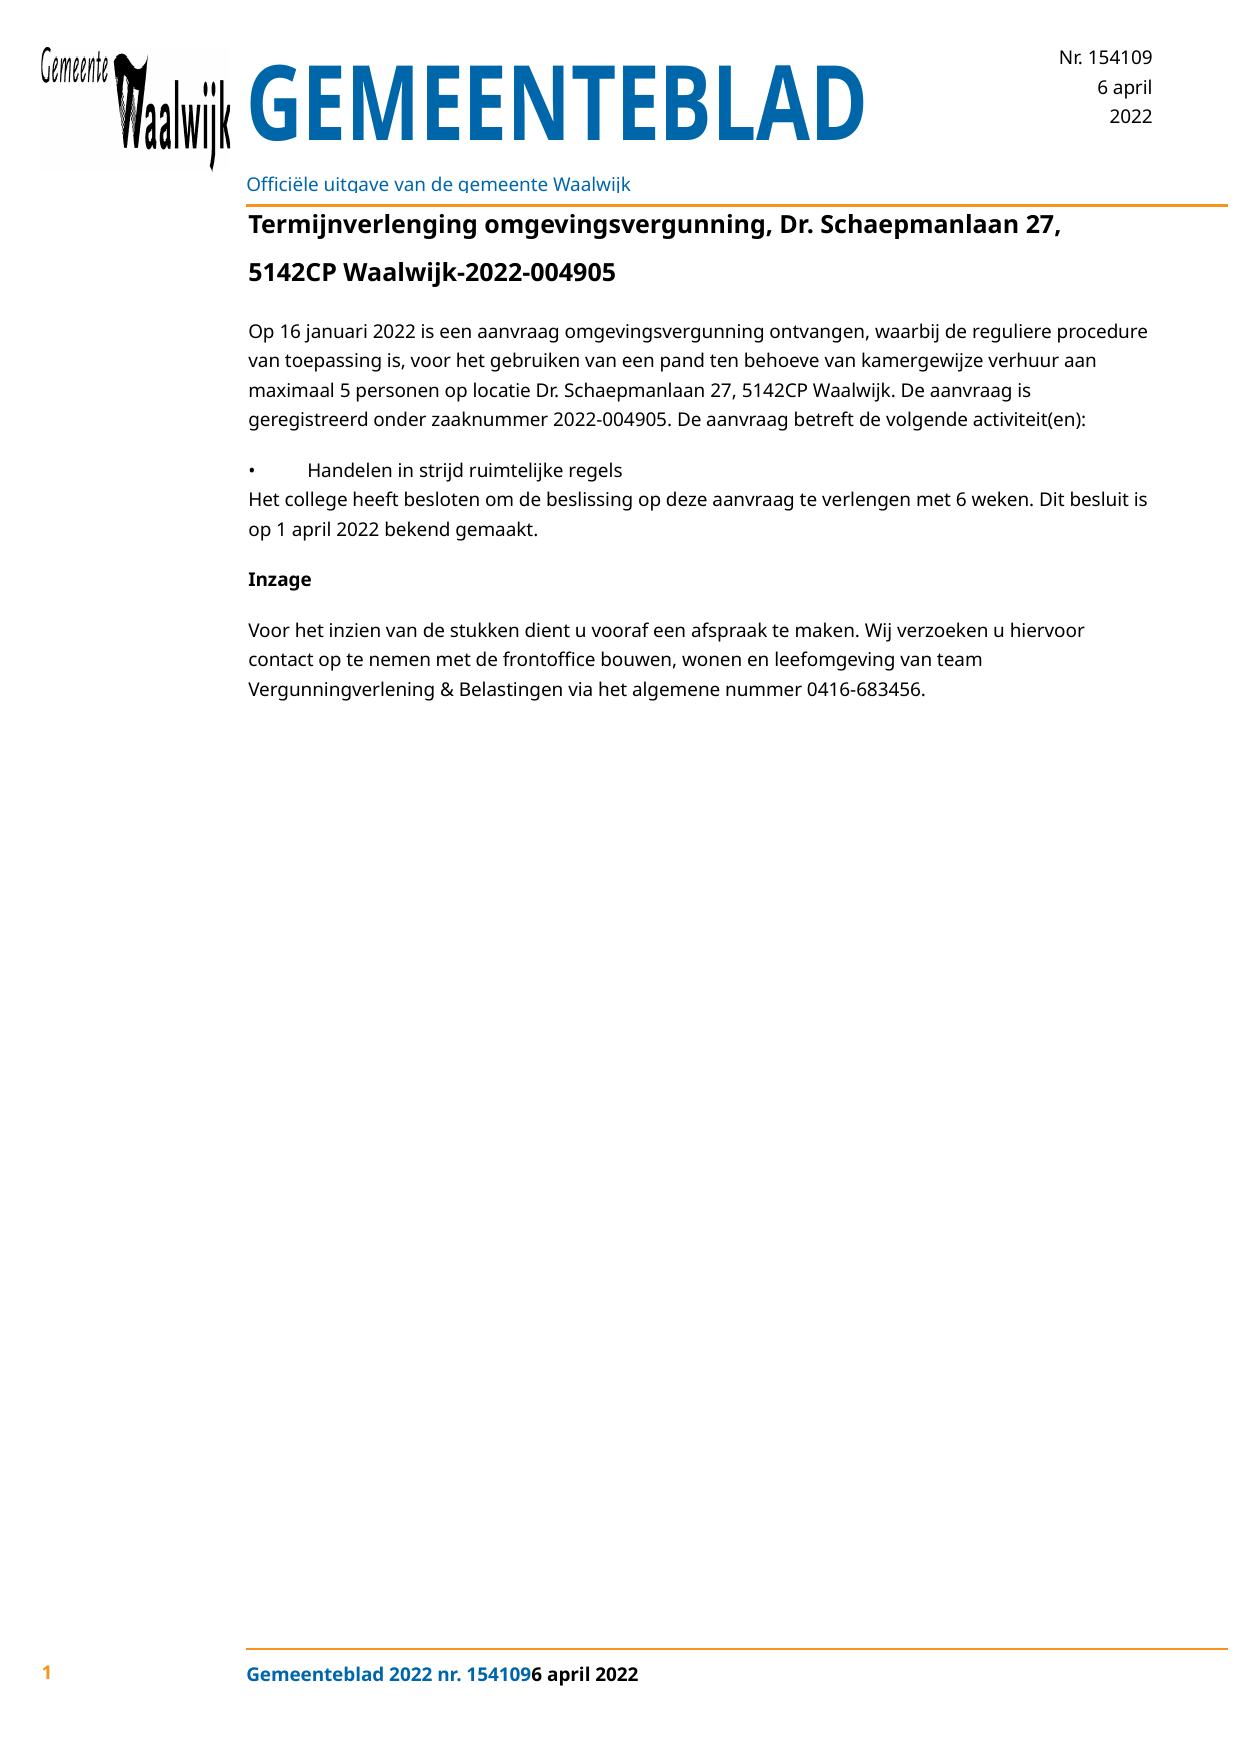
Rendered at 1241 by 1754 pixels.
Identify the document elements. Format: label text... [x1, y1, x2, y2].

text Termijnverlenging omgevingsvergunning, Dr. Schaepmanlaan 27, 5142CP Waalwijk-2022-004905 [248, 207, 1152, 288]
picture [41, 47, 231, 172]
text Inzage [248, 567, 1152, 592]
text Voor het inzien van de stukken dient u vooraf een afspraak te maken. Wij verzoeken u hiervoor contact op te nemen met de frontoffice bouwen, wonen en leefomgeving van team Vergunningverlening & Belastingen via het algemene nummer 0416-683456. [248, 617, 1152, 702]
list Handelen in strijd ruimtelijke regels [248, 457, 1152, 483]
text Op 16 januari 2022 is een aanvraag omgevingsvergunning ontvangen, waarbij de reguliere procedure van toepassing is, voor het gebruiken van een pand ten behoeve van kamergewijze verhuur aan maximaal 5 personen op locatie Dr. Schaepmanlaan 27, 5142CP Waalwijk. De aanvraag is geregistreerd onder zaaknummer 2022-004905. De aanvraag betreft de volgende activiteit(en): [248, 318, 1152, 432]
text Het college heeft besloten om de beslissing op deze aanvraag te verlengen met 6 weken. Dit besluit is op 1 april 2022 bekend gemaakt. [248, 487, 1152, 542]
